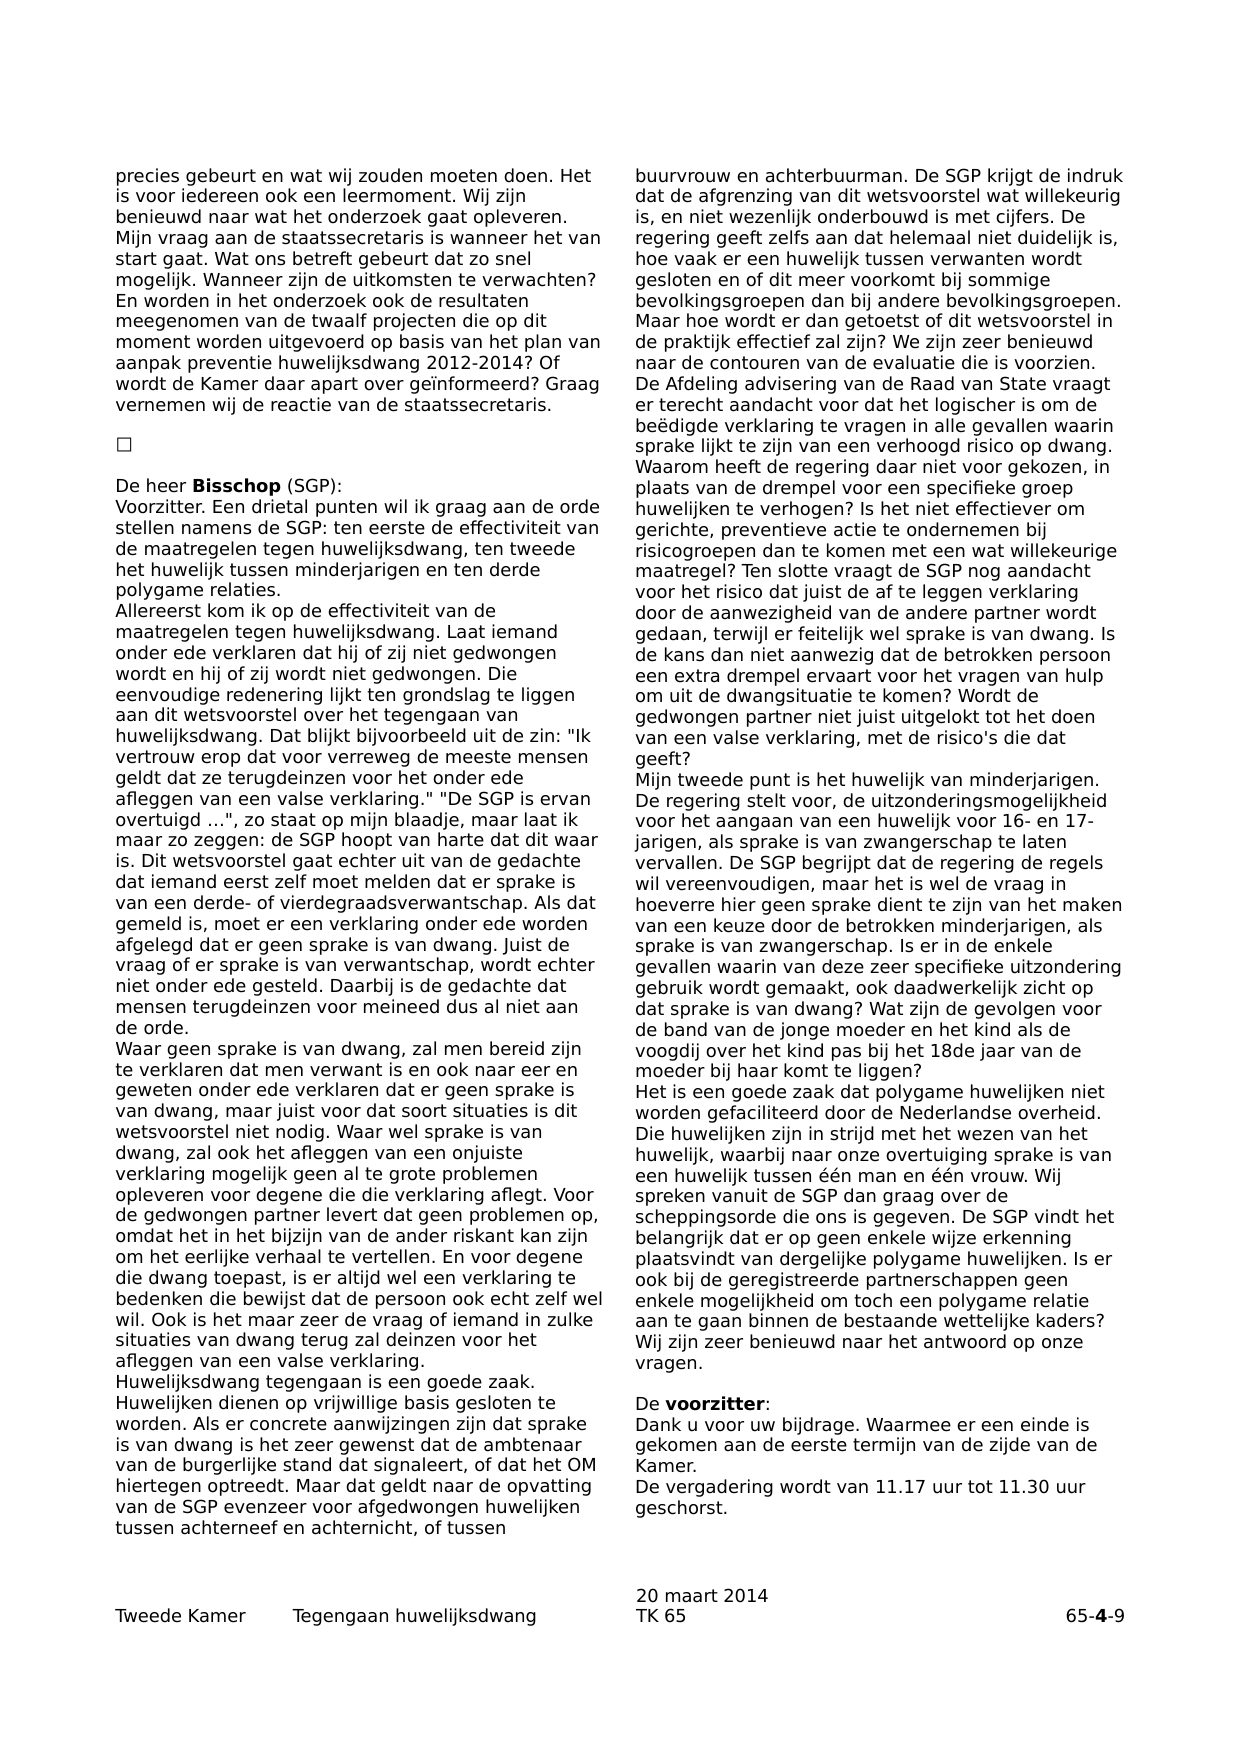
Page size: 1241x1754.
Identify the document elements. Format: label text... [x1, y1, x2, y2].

text De vergadering wordt van 11.17 uur tot 11.30 uur geschorst. [635, 1477, 1125, 1518]
text Het is een goede zaak dat polygame huwelijken niet worden gefaciliteerd door de Nederlandse overheid. Die huwelijken zijn in strijd met het wezen van het huwelijk, waarbij naar onze overtuiging sprake is van een huwelijk tussen één man en één vrouw. Wij spreken vanuit de SGP dan graag over de scheppingsorde die ons is gegeven. De SGP vindt het belangrijk dat er op geen enkele wijze erkenning plaatsvindt van dergelijke polygame huwelijken. Is er ook bij de geregistreerde partnerschappen geen enkele mogelijkheid om toch een polygame relatie aan te gaan binnen de bestaande wettelijke kaders? Wij zijn zeer benieuwd naar het antwoord op onze vragen. [635, 1082, 1125, 1374]
text De Afdeling advisering van de Raad van State vraagt er terecht aandacht voor dat het logischer is om de beëdigde verklaring te vragen in alle gevallen waarin sprake lijkt te zijn van een verhoogd risico op dwang. Waarom heeft de regering daar niet voor gekozen, in plaats van de drempel voor een specifieke groep huwelijken te verhogen? Is het niet effectiever om gerichte, preventieve actie te ondernemen bij risicogroepen dan te komen met een wat willekeurige maatregel? Ten slotte vraagt de SGP nog aandacht voor het risico dat juist de af te leggen verklaring door de aanwezigheid van de andere partner wordt gedaan, terwijl er feitelijk wel sprake is van dwang. Is de kans dan niet aanwezig dat de betrokken persoon een extra drempel ervaart voor het vragen van hulp om uit de dwangsituatie te komen? Wordt de gedwongen partner niet juist uitgelokt tot het doen van een valse verklaring, met de risico's die dat geeft? [635, 374, 1125, 769]
text precies gebeurt en wat wij zouden moeten doen. Het is voor iedereen ook een leermoment. Wij zijn benieuwd naar wat het onderzoek gaat opleveren. Mijn vraag aan de staatssecretaris is wanneer het van start gaat. Wat ons betreft gebeurt dat zo snel mogelijk. Wanneer zijn de uitkomsten te verwachten? En worden in het onderzoek ook de resultaten meegenomen van de twaalf projecten die op dit moment worden uitgevoerd op basis van het plan van aanpak preventie huwelijksdwang 2012-2014? Of wordt de Kamer daar apart over geïnformeerd? Graag vernemen wij de reactie van de staatssecretaris. [115, 165, 605, 415]
text Dank u voor uw bijdrage. Waarmee er een einde is gekomen aan de eerste termijn van de zijde van de Kamer. [635, 1414, 1125, 1477]
text Huwelijksdwang tegengaan is een goede zaak. Huwelijken dienen op vrijwillige basis gesloten te worden. Als er concrete aanwijzingen zijn dat sprake is van dwang is het zeer gewenst dat de ambtenaar van de burgerlijke stand dat signaleert, of dat het OM hiertegen optreedt. Maar dat geldt naar de opvatting van de SGP evenzeer voor afgedwongen huwelijken tussen achterneef en achternicht, of tussen [115, 1372, 605, 1538]
text ⬜ [115, 435, 605, 456]
text De heer Bisschop (SGP): [115, 476, 605, 497]
text Allereerst kom ik op de effectiviteit van de maatregelen tegen huwelijksdwang. Laat iemand onder ede verklaren dat hij of zij niet gedwongen wordt en hij of zij wordt niet gedwongen. Die eenvoudige redenering lijkt ten grondslag te liggen aan dit wetsvoorstel over het tegengaan van huwelijksdwang. Dat blijkt bijvoorbeeld uit de zin: "Ik vertrouw erop dat voor verreweg de meeste mensen geldt dat ze terugdeinzen voor het onder ede afleggen van een valse verklaring." "De SGP is ervan overtuigd …", zo staat op mijn blaadje, maar laat ik maar zo zeggen: de SGP hoopt van harte dat dit waar is. Dit wetsvoorstel gaat echter uit van de gedachte dat iemand eerst zelf moet melden dat er sprake is van een derde- of vierdegraadsverwantschap. Als dat gemeld is, moet er een verklaring onder ede worden afgelegd dat er geen sprake is van dwang. Juist de vraag of er sprake is van verwantschap, wordt echter niet onder ede gesteld. Daarbij is de gedachte dat mensen terugdeinzen voor meineed dus al niet aan de orde. [115, 601, 605, 1038]
text Mijn tweede punt is het huwelijk van minderjarigen. De regering stelt voor, de uitzonderingsmogelijkheid voor het aangaan van een huwelijk voor 16- en 17-jarigen, als sprake is van zwangerschap te laten vervallen. De SGP begrijpt dat de regering de regels wil vereenvoudigen, maar het is wel de vraag in hoeverre hier geen sprake dient te zijn van het maken van een keuze door de betrokken minderjarigen, als sprake is van zwangerschap. Is er in de enkele gevallen waarin van deze zeer specifieke uitzondering gebruik wordt gemaakt, ook daadwerkelijk zicht op dat sprake is van dwang? Wat zijn de gevolgen voor de band van de jonge moeder en het kind als de voogdij over het kind pas bij het 18de jaar van de moeder bij haar komt te liggen? [635, 769, 1125, 1082]
text Voorzitter. Een drietal punten wil ik graag aan de orde stellen namens de SGP: ten eerste de effectiviteit van de maatregelen tegen huwelijksdwang, ten tweede het huwelijk tussen minderjarigen en ten derde polygame relaties. [115, 497, 605, 601]
text De voorzitter: [635, 1394, 1125, 1414]
text Waar geen sprake is van dwang, zal men bereid zijn te verklaren dat men verwant is en ook naar eer en geweten onder ede verklaren dat er geen sprake is van dwang, maar juist voor dat soort situaties is dit wetsvoorstel niet nodig. Waar wel sprake is van dwang, zal ook het afleggen van een onjuiste verklaring mogelijk geen al te grote problemen opleveren voor degene die die verklaring aflegt. Voor de gedwongen partner levert dat geen problemen op, omdat het in het bijzijn van de ander riskant kan zijn om het eerlijke verhaal te vertellen. En voor degene die dwang toepast, is er altijd wel een verklaring te bedenken die bewijst dat de persoon ook echt zelf wel wil. Ook is het maar zeer de vraag of iemand in zulke situaties van dwang terug zal deinzen voor het afleggen van een valse verklaring. [115, 1038, 605, 1372]
text buurvrouw en achterbuurman. De SGP krijgt de indruk dat de afgrenzing van dit wetsvoorstel wat willekeurig is, en niet wezenlijk onderbouwd is met cijfers. De regering geeft zelfs aan dat helemaal niet duidelijk is, hoe vaak er een huwelijk tussen verwanten wordt gesloten en of dit meer voorkomt bij sommige bevolkingsgroepen dan bij andere bevolkingsgroepen. Maar hoe wordt er dan getoetst of dit wetsvoorstel in de praktijk effectief zal zijn? We zijn zeer benieuwd naar de contouren van de evaluatie die is voorzien. [635, 165, 1125, 374]
